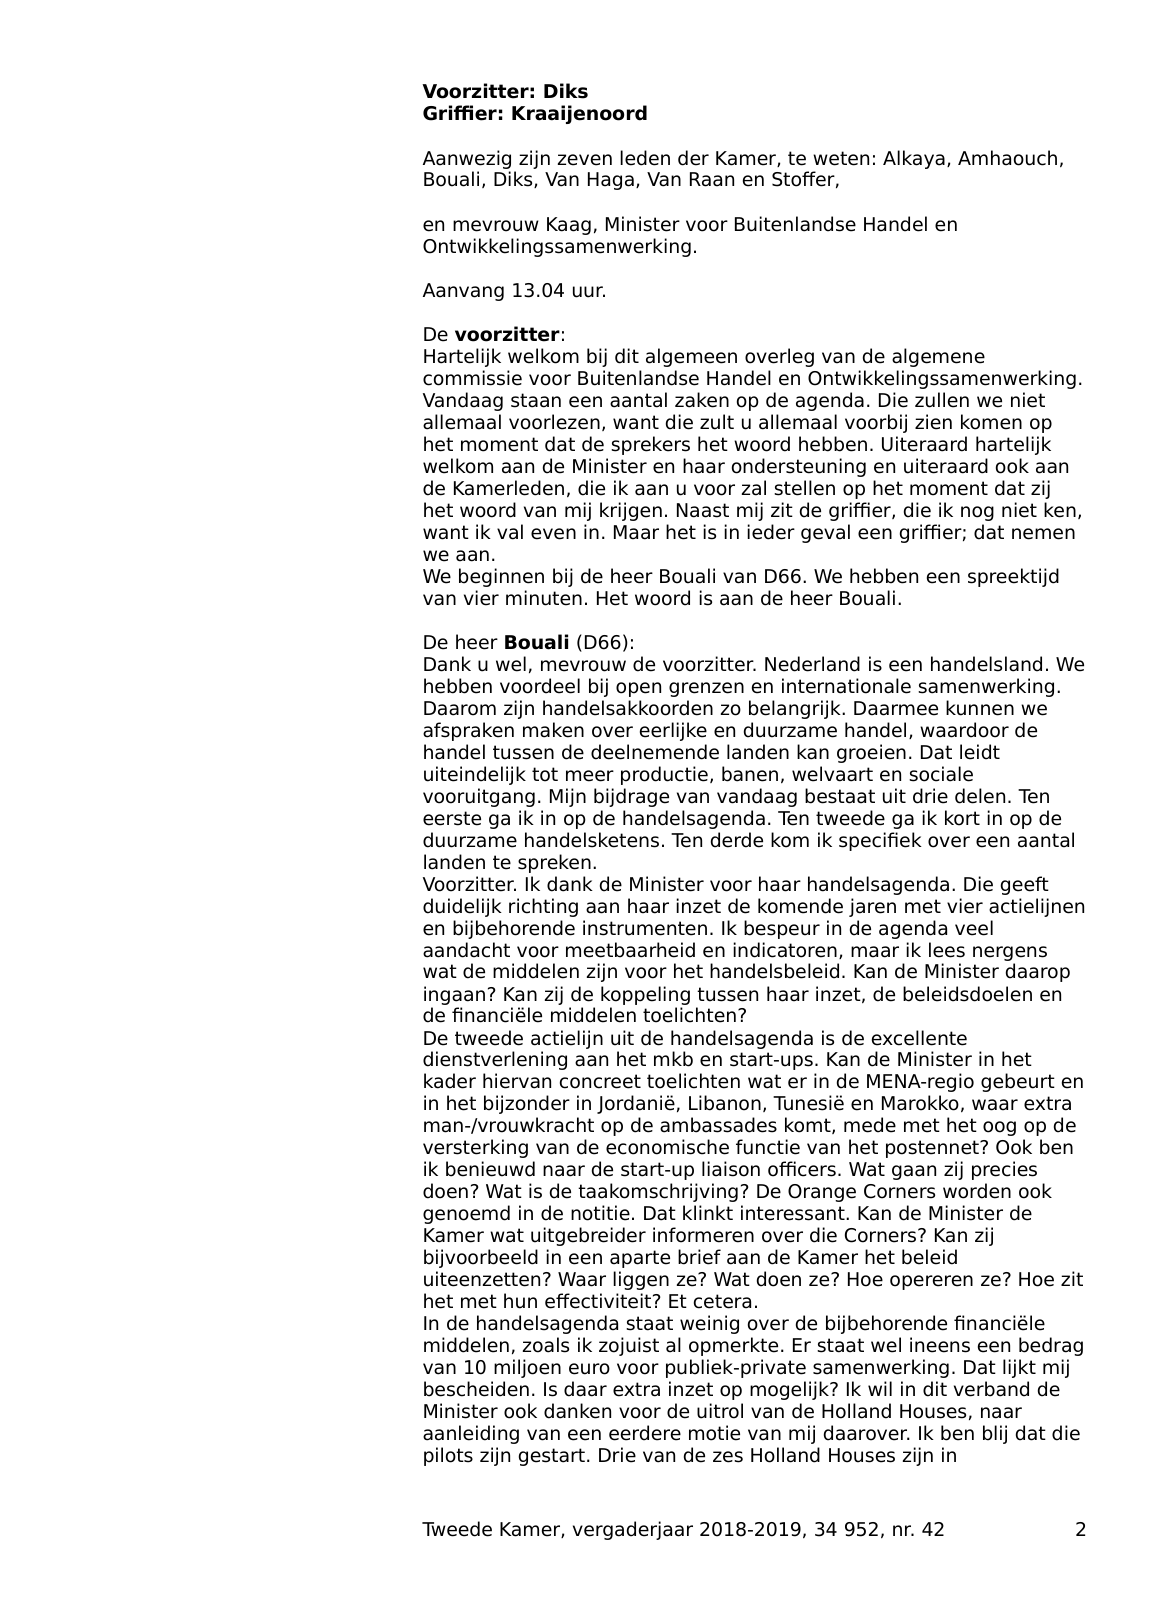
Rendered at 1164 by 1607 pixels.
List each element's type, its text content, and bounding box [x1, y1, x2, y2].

text Dank u wel, mevrouw de voorzitter. Nederland is een handelsland. We hebben voordeel bij open grenzen en internationale samenwerking. Daarom zijn handelsakkoorden zo belangrijk. Daarmee kunnen we afspraken maken over eerlijke en duurzame handel, waardoor de handel tussen de deelnemende landen kan groeien. Dat leidt uiteindelijk tot meer productie, banen, welvaart en sociale vooruitgang. Mijn bijdrage van vandaag bestaat uit drie delen. Ten eerste ga ik in op de handelsagenda. Ten tweede ga ik kort in op de duurzame handelsketens. Ten derde kom ik specifiek over een aantal landen te spreken. [422, 654, 1087, 873]
text Voorzitter. Ik dank de Minister voor haar handelsagenda. Die geeft duidelijk richting aan haar inzet de komende jaren met vier actielijnen en bijbehorende instrumenten. Ik bespeur in de agenda veel aandacht voor meetbaarheid en indicatoren, maar ik lees nergens wat de middelen zijn voor het handelsbeleid. Kan de Minister daarop ingaan? Kan zij de koppeling tussen haar inzet, de beleidsdoelen en de financiële middelen toelichten? [422, 873, 1087, 1027]
text In de handelsagenda staat weinig over de bijbehorende financiële middelen, zoals ik zojuist al opmerkte. Er staat wel ineens een bedrag van 10 miljoen euro voor publiek-private samenwerking. Dat lijkt mij bescheiden. Is daar extra inzet op mogelijk? Ik wil in dit verband de Minister ook danken voor de uitrol van de Holland Houses, naar aanleiding van een eerdere motie van mij daarover. Ik ben blij dat die pilots zijn gestart. Drie van de zes Holland Houses zijn in [422, 1313, 1087, 1467]
text Aanvang 13.04 uur. [422, 280, 1087, 302]
text De voorzitter: [422, 324, 1087, 346]
text De heer Bouali (D66): [422, 632, 1087, 654]
text Aanwezig zijn zeven leden der Kamer, te weten: Alkaya, Amhaouch, Bouali, Diks, Van Haga, Van Raan en Stoffer, [422, 147, 1087, 191]
text De tweede actielijn uit de handelsagenda is de excellente dienstverlening aan het mkb en start-ups. Kan de Minister in het kader hiervan concreet toelichten wat er in de MENA-regio gebeurt en in het bijzonder in Jordanië, Libanon, Tunesië en Marokko, waar extra man-/vrouwkracht op de ambassades komt, mede met het oog op de versterking van de economische functie van het postennet? Ook ben ik benieuwd naar de start-up liaison officers. Wat gaan zij precies doen? Wat is de taakomschrijving? De Orange Corners worden ook genoemd in de notitie. Dat klinkt interessant. Kan de Minister de Kamer wat uitgebreider informeren over die Corners? Kan zij bijvoorbeeld in een aparte brief aan de Kamer het beleid uiteenzetten? Waar liggen ze? Wat doen ze? Hoe opereren ze? Hoe zit het met hun effectiviteit? Et cetera. [422, 1027, 1087, 1313]
text Voorzitter: Diks [422, 81, 1087, 103]
text Griffier: Kraaijenoord [422, 103, 1087, 125]
text Hartelijk welkom bij dit algemeen overleg van de algemene commissie voor Buitenlandse Handel en Ontwikkelingssamenwerking. Vandaag staan een aantal zaken op de agenda. Die zullen we niet allemaal voorlezen, want die zult u allemaal voorbij zien komen op het moment dat de sprekers het woord hebben. Uiteraard hartelijk welkom aan de Minister en haar ondersteuning en uiteraard ook aan de Kamerleden, die ik aan u voor zal stellen op het moment dat zij het woord van mij krijgen. Naast mij zit de griffier, die ik nog niet ken, want ik val even in. Maar het is in ieder geval een griffier; dat nemen we aan. [422, 346, 1087, 566]
text We beginnen bij de heer Bouali van D66. We hebben een spreektijd van vier minuten. Het woord is aan de heer Bouali. [422, 566, 1087, 609]
text en mevrouw Kaag, Minister voor Buitenlandse Handel en Ontwikkelingssamenwerking. [422, 213, 1087, 257]
